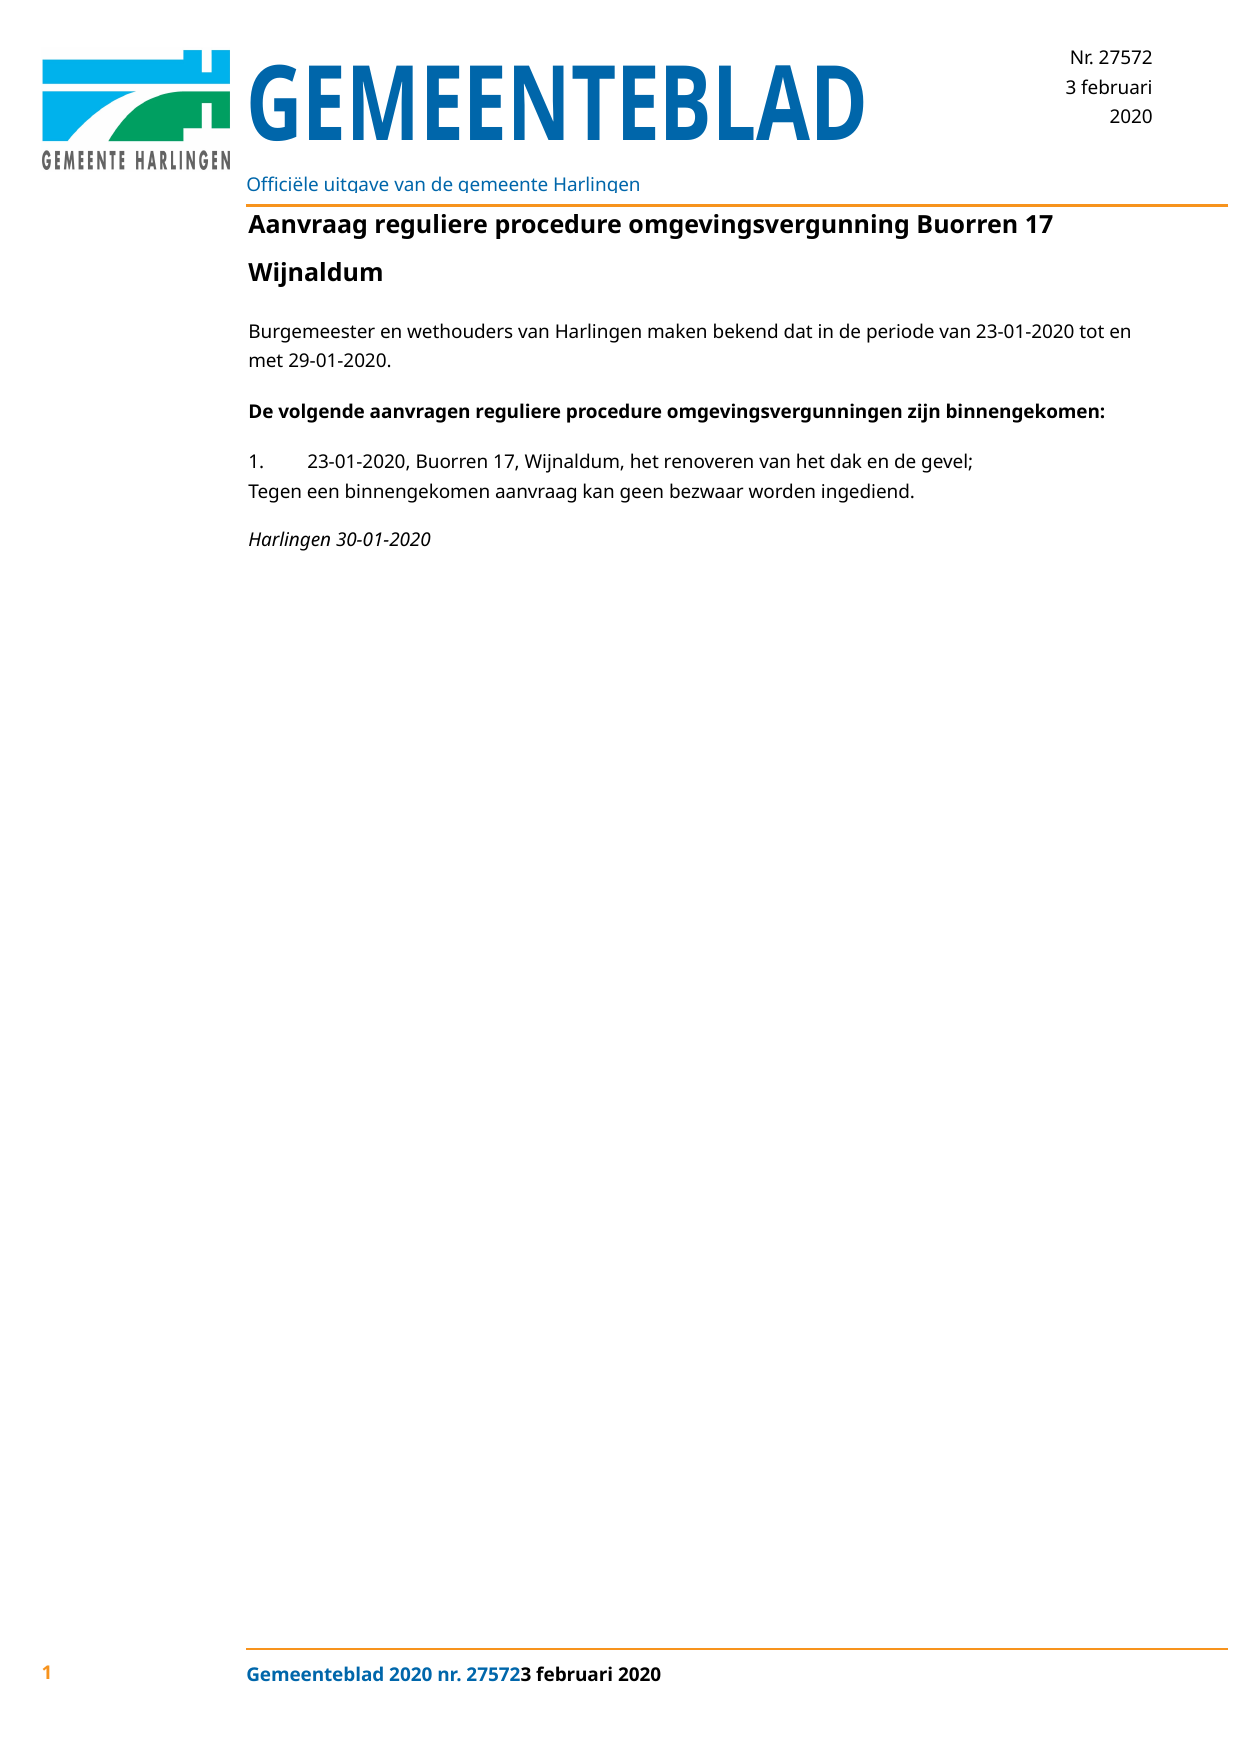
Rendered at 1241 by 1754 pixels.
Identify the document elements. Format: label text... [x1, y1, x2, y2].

text Harlingen 30-01-2020 [248, 526, 1152, 551]
list 23-01-2020, Buorren 17, Wijnaldum, het renoveren van het dak en de gevel; [248, 448, 1152, 474]
picture [41, 47, 231, 172]
text De volgende aanvragen reguliere procedure omgevingsvergunningen zijn binnengekomen: [248, 398, 1152, 424]
text Burgemeester en wethouders van Harlingen maken bekend dat in de periode van 23-01-2020 tot en met 29-01-2020. [248, 318, 1152, 373]
text Tegen een binnengekomen aanvraag kan geen bezwaar worden ingediend. [248, 478, 1152, 504]
text Aanvraag reguliere procedure omgevingsvergunning Buorren 17 Wijnaldum [248, 207, 1152, 288]
